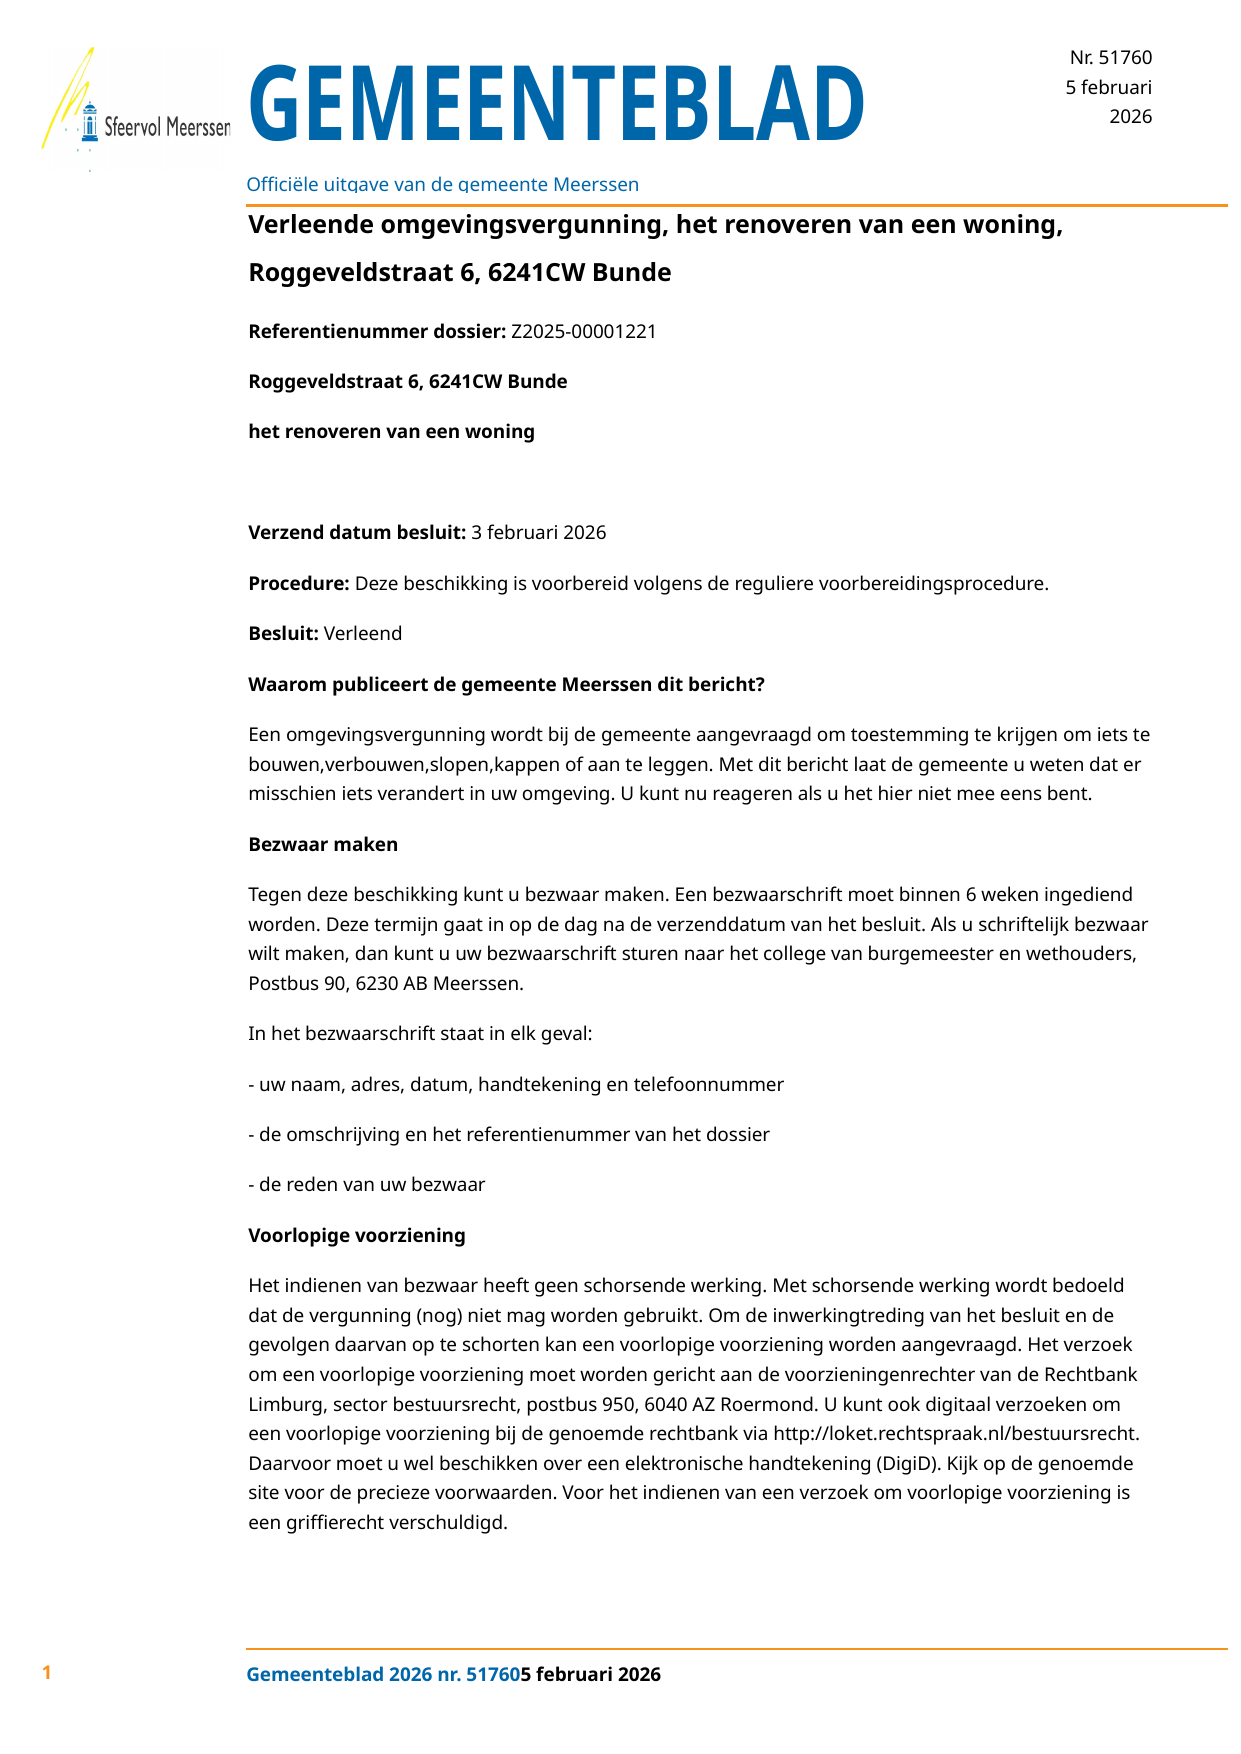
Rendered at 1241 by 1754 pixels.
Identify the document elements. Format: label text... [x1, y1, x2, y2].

text Het indienen van bezwaar heeft geen schorsende werking. Met schorsende werking wordt bedoeld dat de vergunning (nog) niet mag worden gebruikt. Om de inwerkingtreding van het besluit en de gevolgen daarvan op te schorten kan een voorlopige voorziening worden aangevraagd. Het verzoek om een voorlopige voorziening moet worden gericht aan de voorzieningenrechter van de Rechtbank Limburg, sector bestuursrecht, postbus 950, 6040 AZ Roermond. U kunt ook digitaal verzoeken om een voorlopige voorziening bij de genoemde rechtbank via http://loket.rechtspraak.nl/bestuursrecht. Daarvoor moet u wel beschikken over een elektronische handtekening (DigiD). Kijk op de genoemde site voor de precieze voorwaarden. Voor het indienen van een verzoek om voorlopige voorziening is een griffierecht verschuldigd. [248, 1272, 1152, 1535]
text Tegen deze beschikking kunt u bezwaar maken. Een bezwaarschrift moet binnen 6 weken ingediend worden. Deze termijn gaat in op de dag na de verzenddatum van het besluit. Als u schriftelijk bezwaar wilt maken, dan kunt u uw bezwaarschrift sturen naar het college van burgemeester en wethouders, Postbus 90, 6230 AB Meerssen. [248, 881, 1152, 996]
picture [41, 47, 231, 172]
text Bezwaar maken [248, 831, 1152, 857]
text Roggeveldstraat 6, 6241CW Bunde [248, 368, 1152, 394]
text Waarom publiceert de gemeente Meerssen dit bericht? [248, 671, 1152, 697]
text - de omschrijving en het referentienummer van het dossier [248, 1121, 1152, 1147]
text Procedure: Deze beschikking is voorbereid volgens de reguliere voorbereidingsprocedure. [248, 570, 1152, 596]
text Verzend datum besluit: 3 februari 2026 [248, 519, 1152, 545]
text Referentienummer dossier: Z2025-00001221 [248, 318, 1152, 344]
text In het bezwaarschrift staat in elk geval: [248, 1020, 1152, 1046]
text - de reden van uw bezwaar [248, 1172, 1152, 1197]
text het renoveren van een woning [248, 419, 1152, 444]
text Besluit: Verleend [248, 620, 1152, 646]
text - uw naam, adres, datum, handtekening en telefoonnummer [248, 1071, 1152, 1097]
text Een omgevingsvergunning wordt bij de gemeente aangevraagd om toestemming te krijgen om iets te bouwen,verbouwen,slopen,kappen of aan te leggen. Met dit bericht laat de gemeente u weten dat er misschien iets verandert in uw omgeving. U kunt nu reageren als u het hier niet mee eens bent. [248, 721, 1152, 806]
text Verleende omgevingsvergunning, het renoveren van een woning, Roggeveldstraat 6, 6241CW Bunde [248, 207, 1152, 288]
text Voorlopige voorziening [248, 1222, 1152, 1248]
